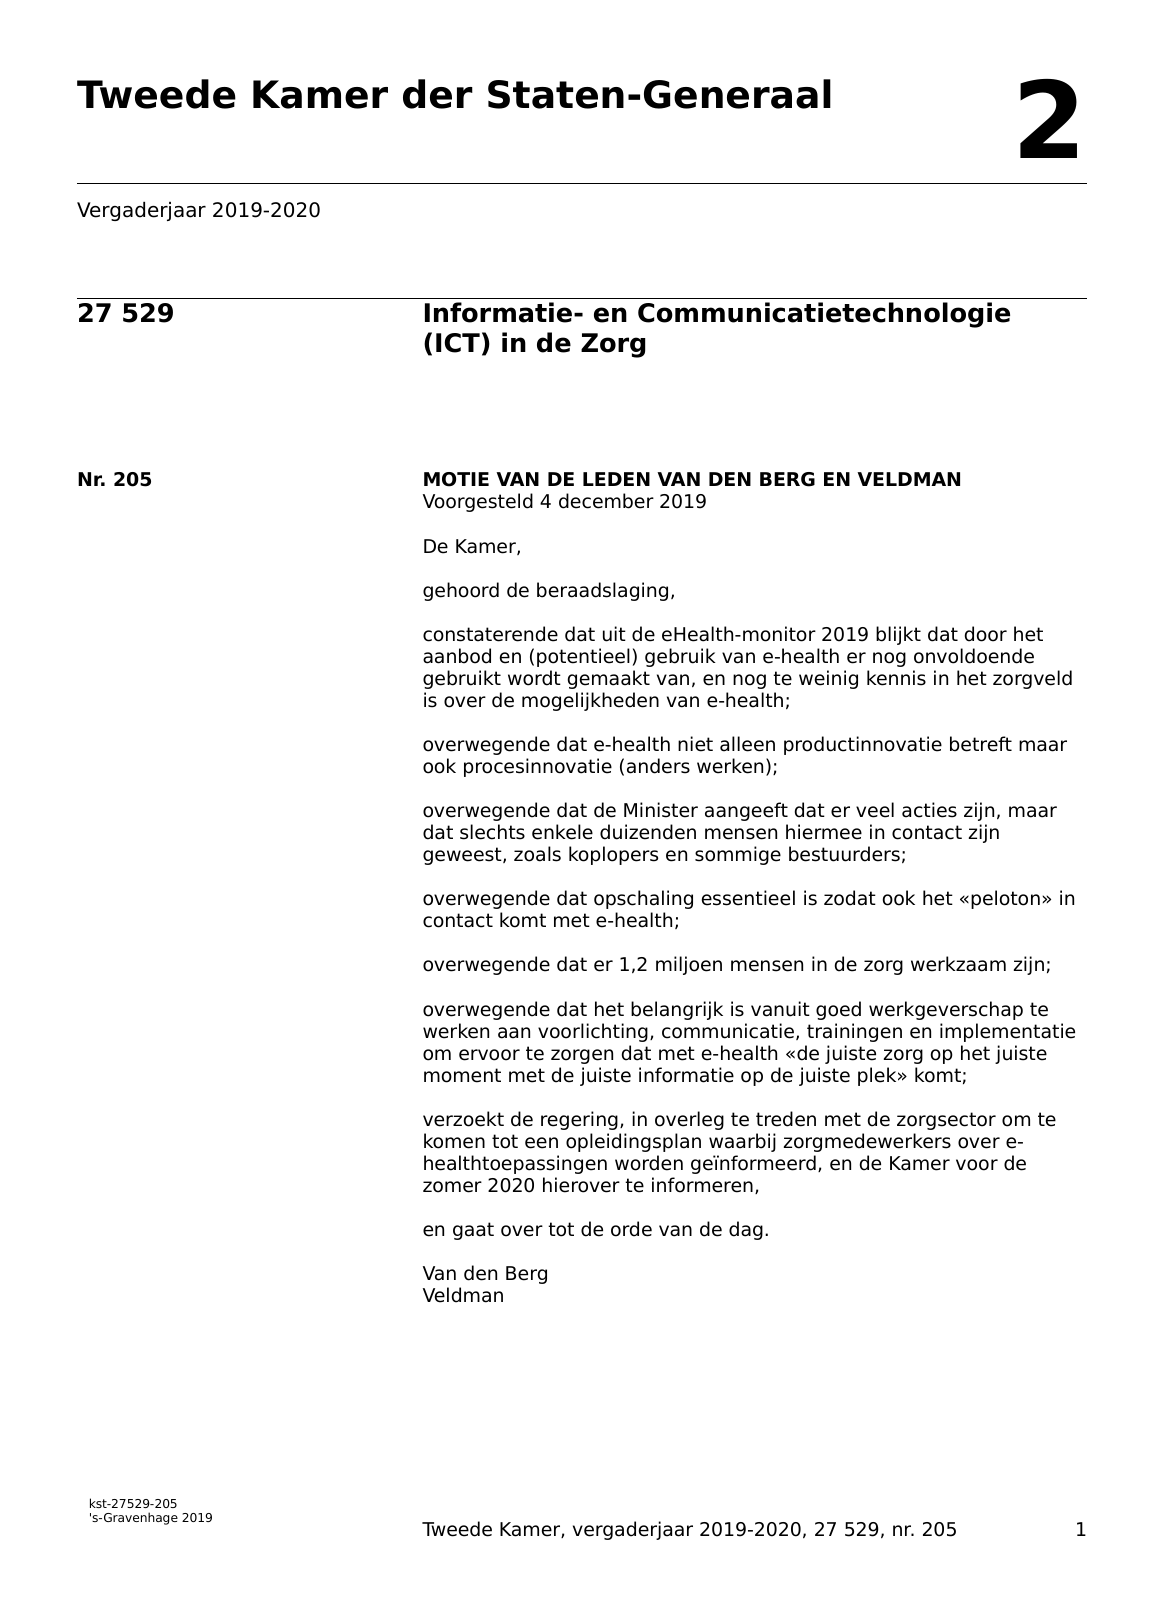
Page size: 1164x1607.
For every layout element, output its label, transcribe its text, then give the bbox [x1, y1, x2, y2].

text constaterende dat uit de eHealth-monitor 2019 blijkt dat door het aanbod en (potentieel) gebruik van e-health er nog onvoldoende gebruikt wordt gemaakt van, en nog te weinig kennis in het zorgveld is over de mogelijkheden van e-health; [422, 624, 1087, 712]
text overwegende dat het belangrijk is vanuit goed werkgeverschap te werken aan voorlichting, communicatie, trainingen en implementatie om ervoor te zorgen dat met e-health «de juiste zorg op het juiste moment met de juiste informatie op de juiste plek» komt; [422, 998, 1087, 1086]
text kst-27529-205 [88, 1497, 323, 1511]
text overwegende dat de Minister aangeeft dat er veel acties zijn, maar dat slechts enkele duizenden mensen hiermee in contact zijn geweest, zoals koplopers en sommige bestuurders; [422, 800, 1087, 866]
text Voorgesteld 4 december 2019 [422, 491, 1087, 513]
text gehoord de beraadslaging, [422, 580, 1087, 602]
text Veldman [422, 1285, 1087, 1307]
table_header Tweede Kamer der Staten-Generaal [77, 59, 886, 183]
text De Kamer, [422, 536, 1087, 557]
text Van den Berg [422, 1263, 1087, 1285]
text overwegende dat opschaling essentieel is zodat ook het «peloton» in contact komt met e-health; [422, 888, 1087, 932]
subtitle 27 529 Informatie- en Communicatietechnologie (ICT) in de Zorg [77, 299, 1087, 358]
table_cell Vergaderjaar 2019-2020 [77, 184, 1087, 298]
text 's-Gravenhage 2019 [88, 1511, 323, 1525]
subtitle Nr. 205 MOTIE VAN DE LEDEN VAN DEN BERG EN VELDMAN [77, 469, 1087, 491]
text en gaat over tot de orde van de dag. [422, 1219, 1087, 1241]
text overwegende dat e-health niet alleen productinnovatie betreft maar ook procesinnovatie (anders werken); [422, 734, 1087, 778]
table_header 2 [886, 59, 1087, 183]
text verzoekt de regering, in overleg te treden met de zorgsector om te komen tot een opleidingsplan waarbij zorgmedewerkers over e-healthtoepassingen worden geïnformeerd, en de Kamer voor de zomer 2020 hierover te informeren, [422, 1109, 1087, 1197]
text overwegende dat er 1,2 miljoen mensen in de zorg werkzaam zijn; [422, 954, 1087, 976]
